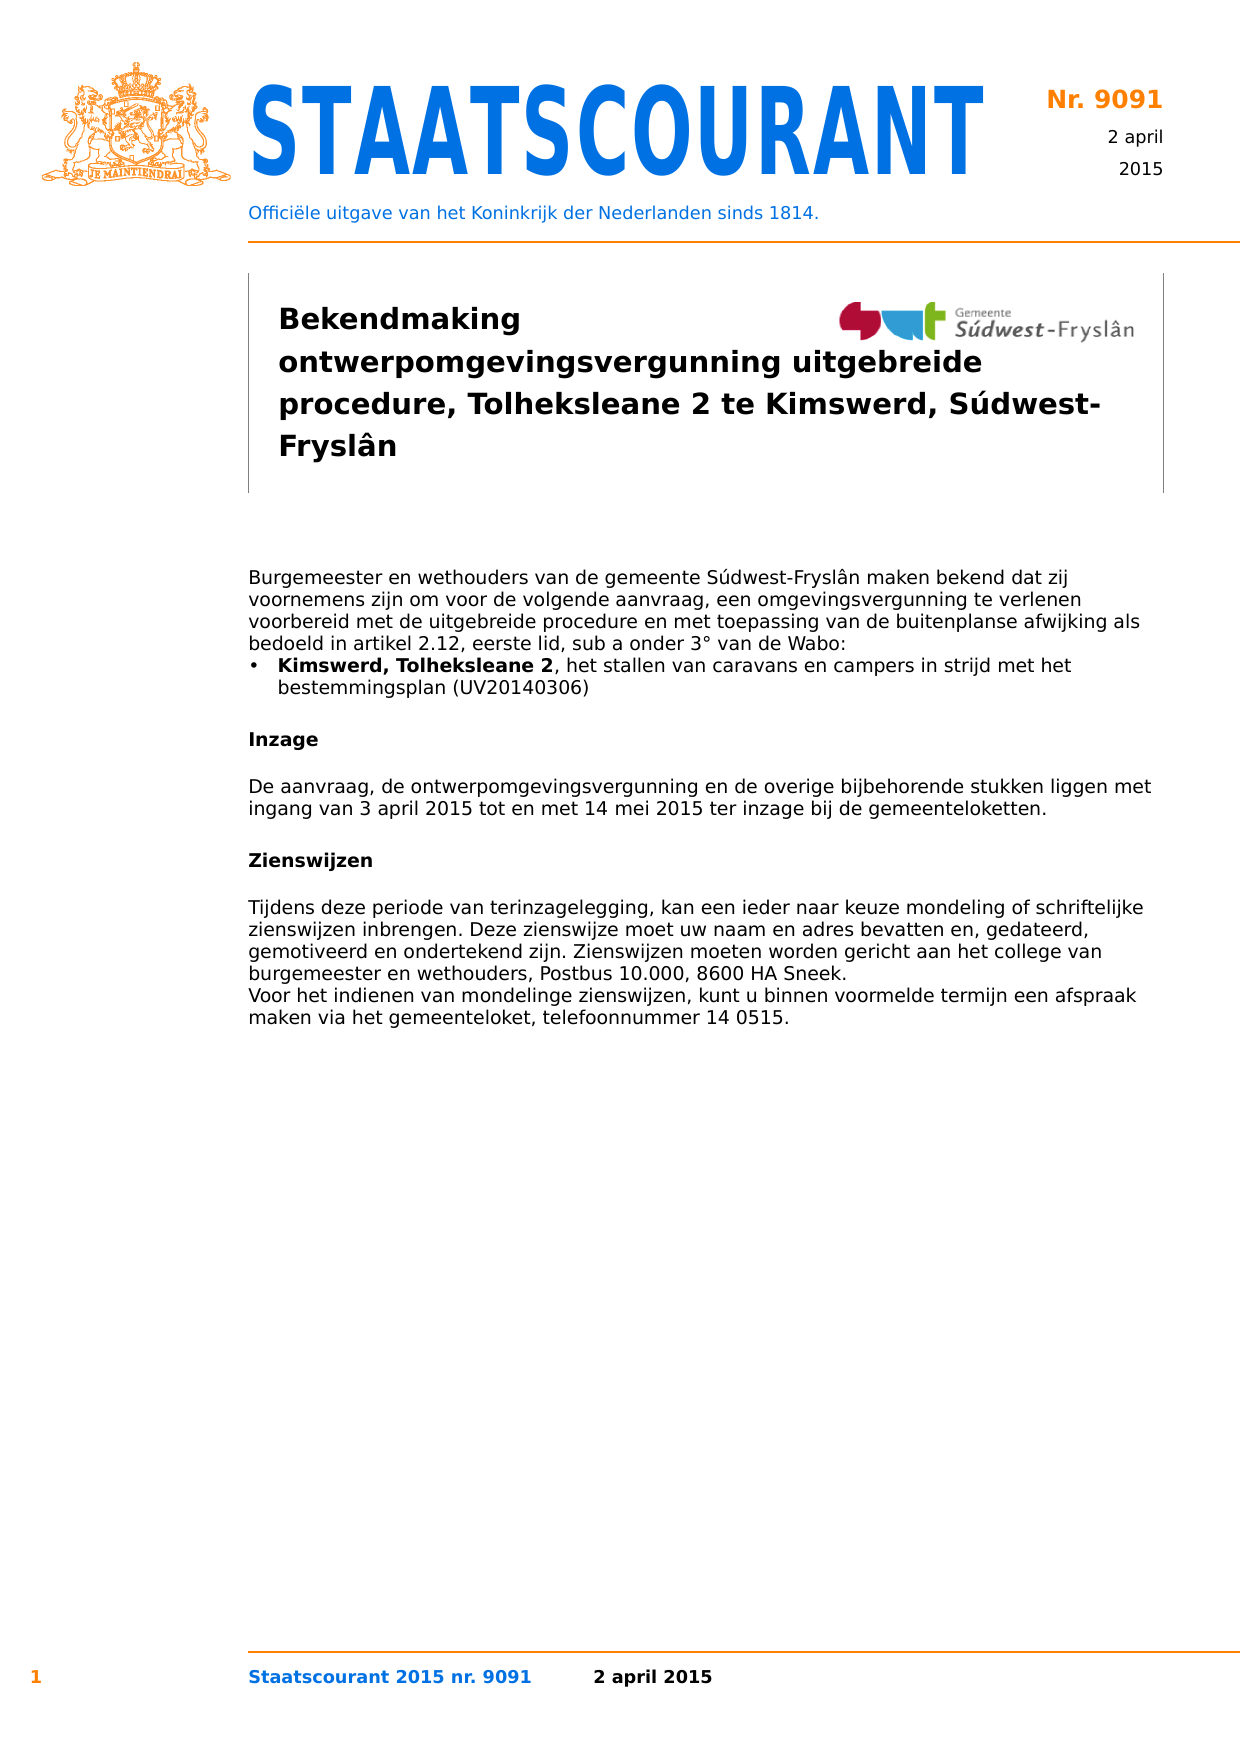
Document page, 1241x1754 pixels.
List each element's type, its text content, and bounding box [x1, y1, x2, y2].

text • Kimswerd, Tolheksleane 2, het stallen van caravans en campers in strijd met het bestemmingsplan (UV20140306) [248, 655, 1163, 699]
subtitle Zienswijzen [248, 850, 1163, 872]
table_cell 2 april [998, 121, 1240, 153]
text Tijdens deze periode van terinzagelegging, kan een ieder naar keuze mondeling of schriftelijke zienswijzen inbrengen. Deze zienswijze moet uw naam en adres bevatten en, gedateerd, gemotiveerd en ondertekend zijn. Zienswijzen moeten worden gericht aan het college van burgemeester en wethouders, Postbus 10.000, 8600 HA Sneek. [248, 897, 1163, 985]
subtitle Bekendmaking ontwerpomgevingsvergunning uitgebreide procedure, Tolheksleane 2 te Kimswerd, Súdwest-Fryslân [249, 273, 1163, 493]
table_cell 2015 [998, 153, 1240, 203]
table_cell Officiële uitgave van het Koninkrijk der Nederlanden sinds 1814. [248, 203, 1240, 241]
text De aanvraag, de ontwerpomgevingsvergunning en de overige bijbehorende stukken liggen met ingang van 3 april 2015 tot en met 14 mei 2015 ter inzage bij de gemeenteloketten. [248, 776, 1163, 820]
table_header Nr. 9091 [998, 62, 1240, 121]
table_header STAATSCOURANT [248, 62, 998, 203]
table_header [25, 62, 248, 241]
text Voor het indienen van mondelinge zienswijzen, kunt u binnen voormelde termijn een afspraak maken via het gemeenteloket, telefoonnummer 14 0515. [248, 985, 1163, 1029]
picture [838, 302, 1134, 344]
text Burgemeester en wethouders van de gemeente Súdwest-Fryslân maken bekend dat zij voornemens zijn om voor de volgende aanvraag, een omgevingsvergunning te verlenen voorbereid met de uitgebreide procedure en met toepassing van de buitenplanse afwijking als bedoeld in artikel 2.12, eerste lid, sub a onder 3° van de Wabo: [248, 567, 1163, 655]
picture [41, 62, 231, 186]
subtitle Inzage [248, 729, 1163, 751]
